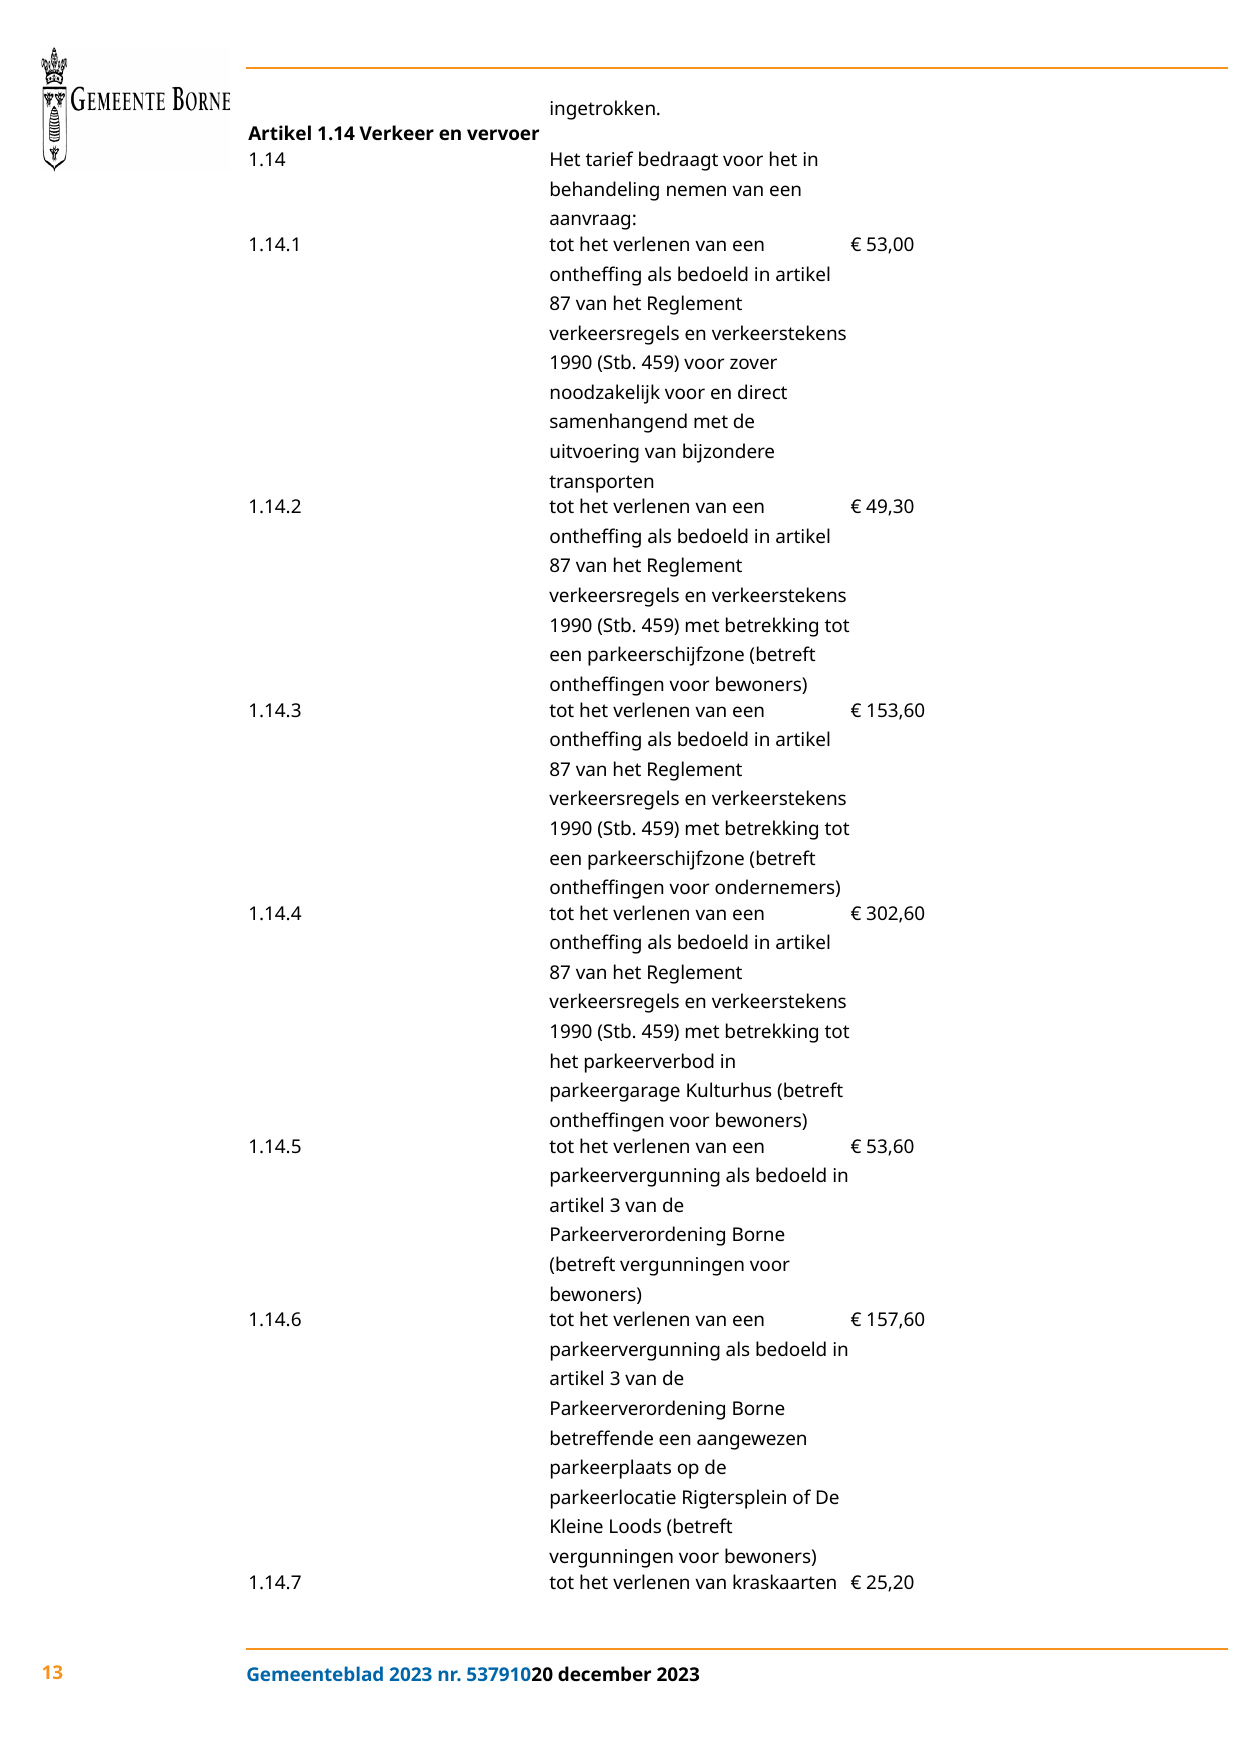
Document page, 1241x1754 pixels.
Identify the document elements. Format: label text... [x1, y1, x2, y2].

table_cell 1.14.4 [248, 900, 549, 1133]
table_cell tot het verlenen van kraskaarten [549, 1569, 850, 1594]
table_cell 1.14.3 [248, 697, 549, 900]
table_cell € 53,60 [850, 1133, 1152, 1306]
table_cell tot het verlenen van een parkeervergunning als bedoeld in artikel 3 van de Parkeerverordening Borne betreffende een aangewezen parkeerplaats op de parkeerlocatie Rigtersplein of De Kleine Loods (betreft vergunningen voor bewoners) [549, 1306, 850, 1569]
table_cell 1.14.2 [248, 494, 549, 697]
table_cell [850, 95, 1152, 121]
table_cell Het tarief bedraagt voor het in behandeling nemen van een aanvraag: [549, 146, 850, 231]
table_cell tot het verlenen van een parkeervergunning als bedoeld in artikel 3 van de Parkeerverordening Borne (betreft vergunningen voor bewoners) [549, 1133, 850, 1306]
table_cell 1.14.5 [248, 1133, 549, 1306]
table_cell € 302,60 [850, 900, 1152, 1133]
table_cell tot het verlenen van een ontheffing als bedoeld in artikel 87 van het Reglement verkeersregels en verkeerstekens 1990 (Stb. 459) voor zover noodzakelijk voor en direct samenhangend met de uitvoering van bijzondere transporten [549, 231, 850, 493]
table_cell ingetrokken. [549, 95, 850, 121]
table_cell tot het verlenen van een ontheffing als bedoeld in artikel 87 van het Reglement verkeersregels en verkeerstekens 1990 (Stb. 459) met betrekking tot het parkeerverbod in parkeergarage Kulturhus (betreft ontheffingen voor bewoners) [549, 900, 850, 1133]
table_cell 1.14.1 [248, 231, 549, 493]
table_cell € 49,30 [850, 494, 1152, 697]
table_cell 1.14 [248, 146, 549, 231]
table_cell [850, 146, 1152, 231]
table_cell tot het verlenen van een ontheffing als bedoeld in artikel 87 van het Reglement verkeersregels en verkeerstekens 1990 (Stb. 459) met betrekking tot een parkeerschijfzone (betreft ontheffingen voor ondernemers) [549, 697, 850, 900]
table_cell Artikel 1.14 Verkeer en vervoer [248, 121, 850, 146]
table_cell € 25,20 [850, 1569, 1152, 1594]
table_cell € 157,60 [850, 1306, 1152, 1569]
table_cell [248, 95, 549, 121]
table_cell [850, 121, 1152, 146]
table_cell tot het verlenen van een ontheffing als bedoeld in artikel 87 van het Reglement verkeersregels en verkeerstekens 1990 (Stb. 459) met betrekking tot een parkeerschijfzone (betreft ontheffingen voor bewoners) [549, 494, 850, 697]
table_cell € 53,00 [850, 231, 1152, 493]
table_cell 1.14.6 [248, 1306, 549, 1569]
picture [41, 47, 231, 172]
table_cell € 153,60 [850, 697, 1152, 900]
table_cell 1.14.7 [248, 1569, 549, 1594]
